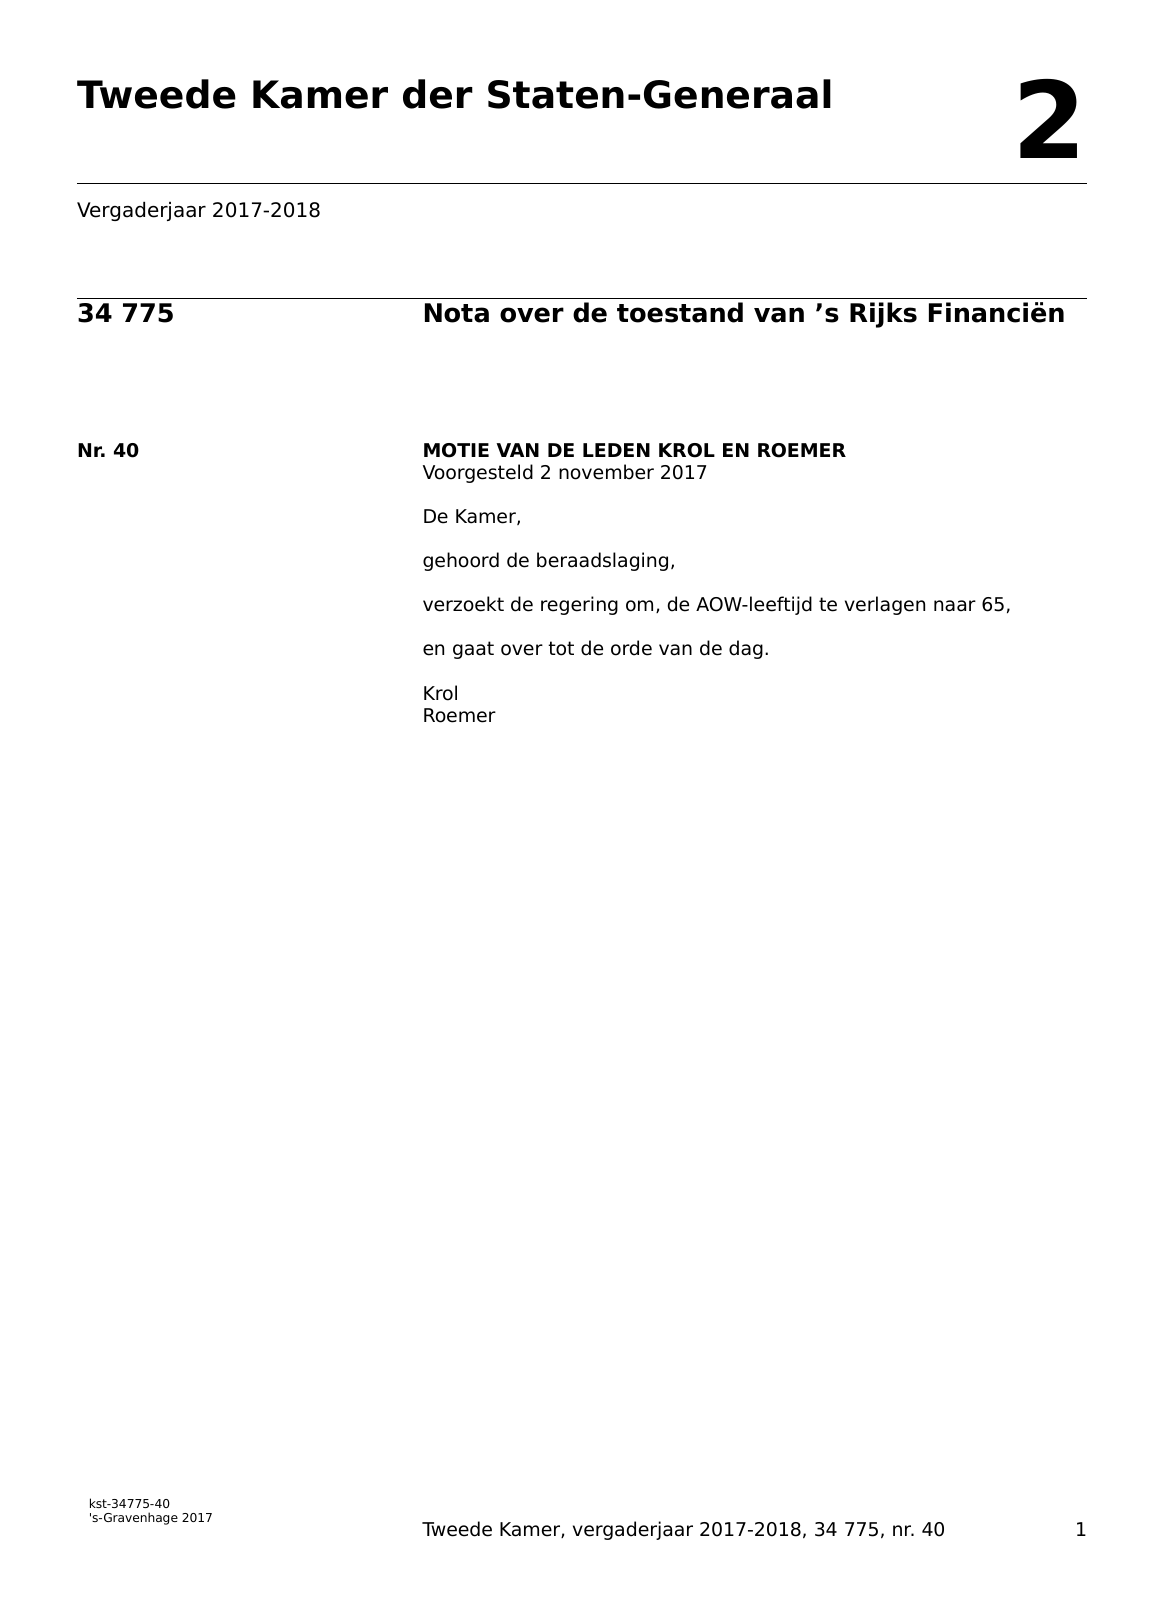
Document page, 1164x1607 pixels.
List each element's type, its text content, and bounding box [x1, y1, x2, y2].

text kst-34775-40 [88, 1497, 323, 1511]
table_cell Vergaderjaar 2017-2018 [77, 184, 1087, 298]
subtitle 34 775 Nota over de toestand van ’s Rijks Financiën [77, 299, 1087, 329]
text en gaat over tot de orde van de dag. [422, 638, 1087, 660]
text Krol [422, 682, 1087, 704]
text verzoekt de regering om, de AOW-leeftijd te verlagen naar 65, [422, 594, 1087, 616]
text Roemer [422, 704, 1087, 726]
text De Kamer, [422, 506, 1087, 528]
table_header Tweede Kamer der Staten-Generaal [77, 59, 886, 183]
text 's-Gravenhage 2017 [88, 1511, 323, 1525]
table_header 2 [886, 59, 1087, 183]
text Voorgesteld 2 november 2017 [422, 462, 1087, 484]
text gehoord de beraadslaging, [422, 550, 1087, 572]
subtitle Nr. 40 MOTIE VAN DE LEDEN KROL EN ROEMER [77, 440, 1087, 462]
